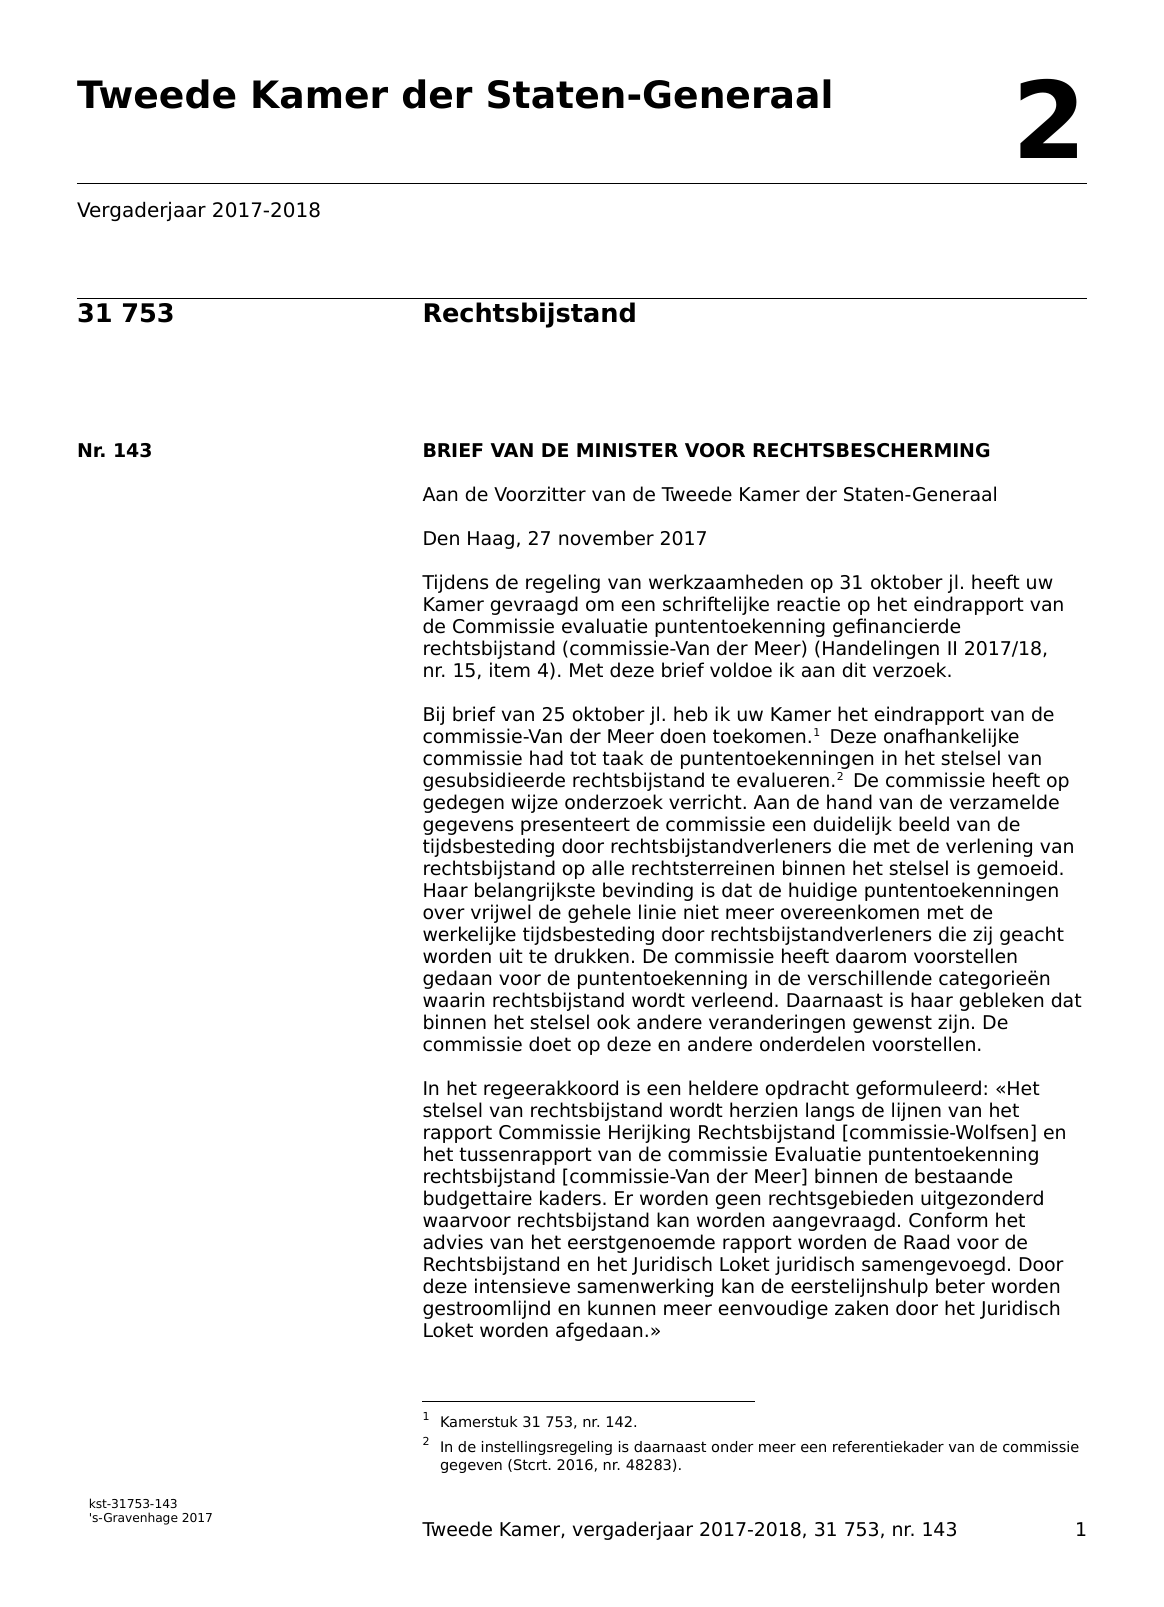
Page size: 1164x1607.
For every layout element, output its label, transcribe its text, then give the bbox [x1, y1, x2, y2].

table_header 2 [886, 59, 1087, 183]
text Aan de Voorzitter van de Tweede Kamer der Staten-Generaal [422, 484, 1087, 506]
text 's-Gravenhage 2017 [88, 1511, 323, 1525]
subtitle Nr. 143 BRIEF VAN DE MINISTER VOOR RECHTSBESCHERMING [77, 440, 1087, 462]
text In de instellingsregeling is daarnaast onder meer een referentiekader van de commissie gegeven (Stcrt. 2016, nr. 48283). [422, 1435, 1087, 1474]
text Den Haag, 27 november 2017 [422, 528, 1087, 550]
table_header Tweede Kamer der Staten-Generaal [77, 59, 886, 183]
text In het regeerakkoord is een heldere opdracht geformuleerd: «Het stelsel van rechtsbijstand wordt herzien langs de lijnen van het rapport Commissie Herijking Rechtsbijstand [commissie-Wolfsen] en het tussenrapport van de commissie Evaluatie puntentoekenning rechtsbijstand [commissie-Van der Meer] binnen de bestaande budgettaire kaders. Er worden geen rechtsgebieden uitgezonderd waarvoor rechtsbijstand kan worden aangevraagd. Conform het advies van het eerstgenoemde rapport worden de Raad voor de Rechtsbijstand en het Juridisch Loket juridisch samengevoegd. Door deze intensieve samenwerking kan de eerstelijnshulp beter worden gestroomlijnd en kunnen meer eenvoudige zaken door het Juridisch Loket worden afgedaan.» [422, 1078, 1087, 1342]
subtitle 31 753 Rechtsbijstand [77, 299, 1087, 329]
text Bij brief van 25 oktober jl. heb ik uw Kamer het eindrapport van de commissie-Van der Meer doen toekomen. Deze onafhankelijke commissie had tot taak de puntentoekenningen in het stelsel van gesubsidieerde rechtsbijstand te evalueren. De commissie heeft op gedegen wijze onderzoek verricht. Aan de hand van de verzamelde gegevens presenteert de commissie een duidelijk beeld van de tijdsbesteding door rechtsbijstandverleners die met de verlening van rechtsbijstand op alle rechtsterreinen binnen het stelsel is gemoeid. Haar belangrijkste bevinding is dat de huidige puntentoekenningen over vrijwel de gehele linie niet meer overeenkomen met de werkelijke tijdsbesteding door rechtsbijstandverleners die zij geacht worden uit te drukken. De commissie heeft daarom voorstellen gedaan voor de puntentoekenning in de verschillende categorieën waarin rechtsbijstand wordt verleend. Daarnaast is haar gebleken dat binnen het stelsel ook andere veranderingen gewenst zijn. De commissie doet op deze en andere onderdelen voorstellen. [422, 704, 1087, 1056]
text kst-31753-143 [88, 1497, 323, 1511]
text Kamerstuk 31 753, nr. 142. [422, 1410, 1087, 1432]
table_cell Vergaderjaar 2017-2018 [77, 184, 1087, 298]
text Tijdens de regeling van werkzaamheden op 31 oktober jl. heeft uw Kamer gevraagd om een schriftelijke reactie op het eindrapport van de Commissie evaluatie puntentoekenning gefinancierde rechtsbijstand (commissie-Van der Meer) (Handelingen II 2017/18, nr. 15, item 4). Met deze brief voldoe ik aan dit verzoek. [422, 572, 1087, 682]
